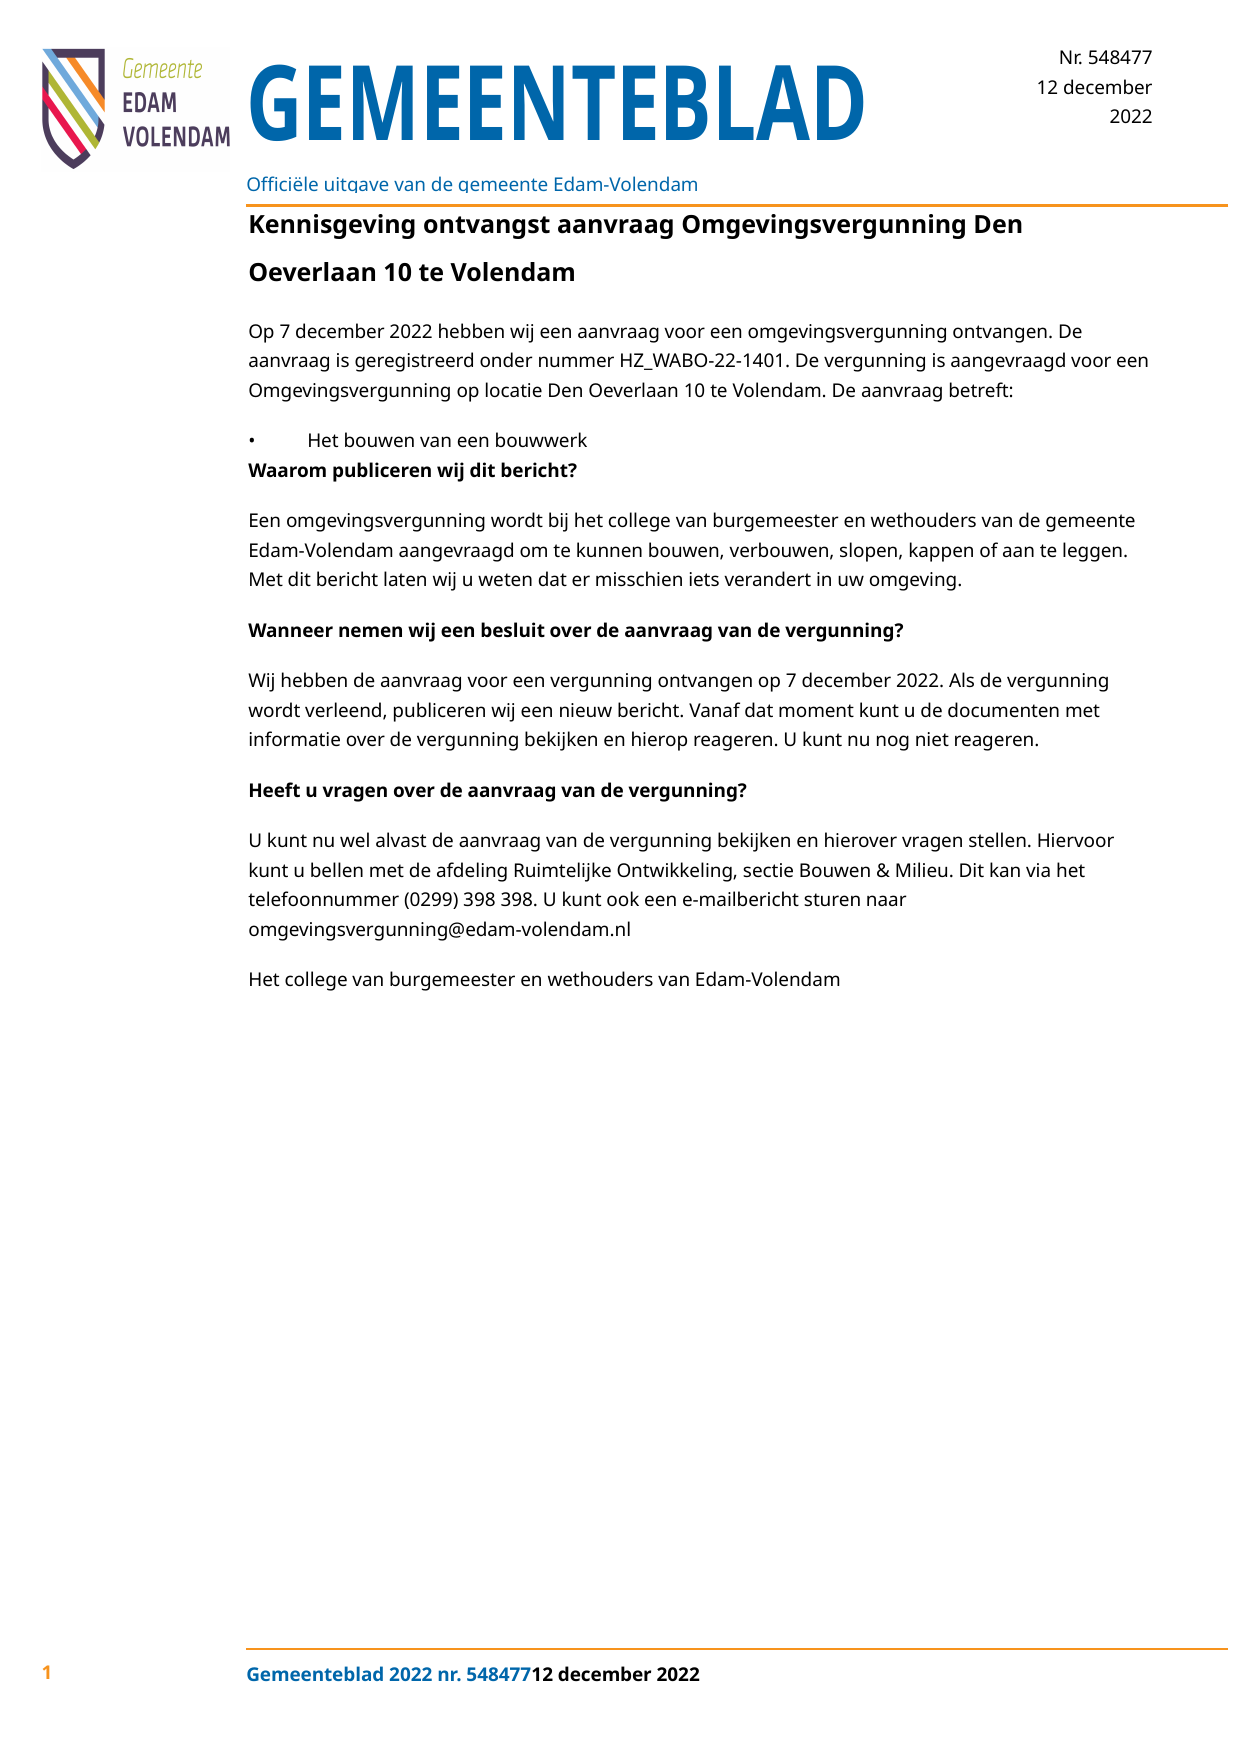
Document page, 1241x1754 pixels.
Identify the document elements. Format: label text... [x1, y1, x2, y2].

text Heeft u vragen over de aanvraag van de vergunning? [248, 777, 1152, 803]
text Kennisgeving ontvangst aanvraag Omgevingsvergunning Den Oeverlaan 10 te Volendam [248, 207, 1152, 288]
text Op 7 december 2022 hebben wij een aanvraag voor een omgevingsvergunning ontvangen. De aanvraag is geregistreerd onder nummer HZ_WABO-22-1401. De vergunning is aangevraagd voor een Omgevingsvergunning op locatie Den Oeverlaan 10 te Volendam. De aanvraag betreft: [248, 318, 1152, 403]
list Het bouwen van een bouwwerk [248, 427, 1152, 453]
text Het college van burgemeester en wethouders van Edam-Volendam [248, 967, 1152, 992]
text Wij hebben de aanvraag voor een vergunning ontvangen op 7 december 2022. Als de vergunning wordt verleend, publiceren wij een nieuw bericht. Vanaf dat moment kunt u de documenten met informatie over de vergunning bekijken en hierop reageren. U kunt nu nog niet reageren. [248, 667, 1152, 752]
text Wanneer nemen wij een besluit over de aanvraag van de vergunning? [248, 617, 1152, 643]
picture [41, 47, 231, 172]
text U kunt nu wel alvast de aanvraag van de vergunning bekijken en hierover vragen stellen. Hiervoor kunt u bellen met de afdeling Ruimtelijke Ontwikkeling, sectie Bouwen & Milieu. Dit kan via het telefoonnummer (0299) 398 398. U kunt ook een e-mailbericht sturen naar omgevingsvergunning@edam-volendam.nl [248, 827, 1152, 942]
text Waarom publiceren wij dit bericht? [248, 457, 1152, 483]
text Een omgevingsvergunning wordt bij het college van burgemeester en wethouders van de gemeente Edam-Volendam aangevraagd om te kunnen bouwen, verbouwen, slopen, kappen of aan te leggen. Met dit bericht laten wij u weten dat er misschien iets verandert in uw omgeving. [248, 507, 1152, 592]
